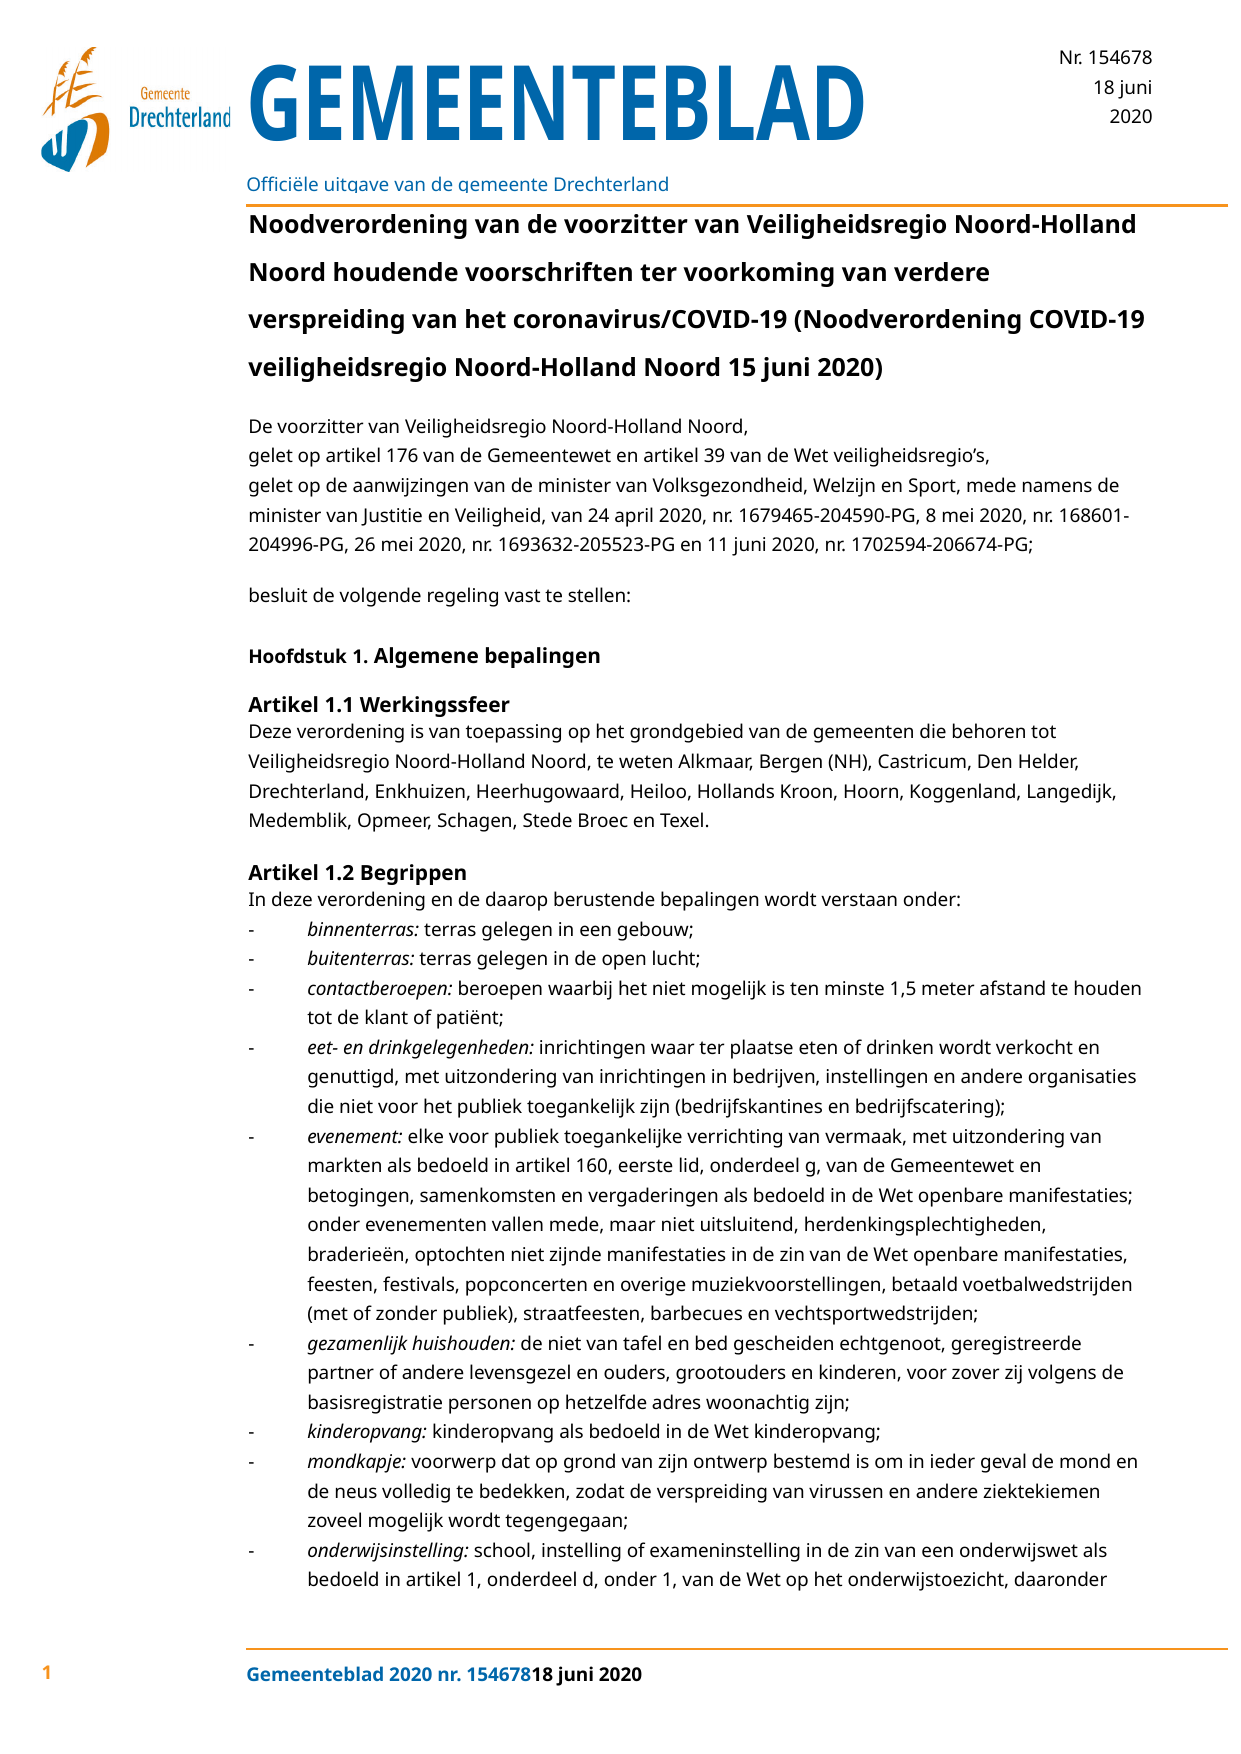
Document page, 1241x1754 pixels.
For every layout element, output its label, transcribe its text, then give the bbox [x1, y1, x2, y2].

list onderwijsinstelling: school, instelling of exameninstelling in de zin van een onderwijswet als bedoeld in artikel 1, onderdeel d, onder 1, van de Wet op het onderwijstoezicht, daaronder [248, 1537, 1152, 1592]
picture [41, 47, 231, 172]
text besluit de volgende regeling vast te stellen: [248, 582, 1152, 607]
picture [41, 158, 64, 172]
list evenement: elke voor publiek toegankelijke verrichting van vermaak, met uitzondering van markten als bedoeld in artikel 160, eerste lid, onderdeel g, van de Gemeentewet en betogingen, samenkomsten en vergaderingen als bedoeld in de Wet openbare manifestaties; onder evenementen vallen mede, maar niet uitsluitend, herdenkingsplechtigheden, braderieën, optochten niet zijnde manifestaties in de zin van de Wet openbare manifestaties, feesten, festivals, popconcerten en overige muziekvoorstellingen, betaald voetbalwedstrijden (met of zonder publiek), straatfeesten, barbecues en vechtsportwedstrijden; [248, 1123, 1152, 1326]
text Artikel 1.2 Begrippen [248, 858, 1152, 886]
text Artikel 1.1 Werkingssfeer [248, 690, 1152, 719]
list buitenterras: terras gelegen in de open lucht; [248, 945, 1152, 971]
list gezamenlijk huishouden: de niet van tafel en bed gescheiden echtgenoot, geregistreerde partner of andere levensgezel en ouders, grootouders en kinderen, voor zover zij volgens de basisregistratie personen op hetzelfde adres woonachtig zijn; [248, 1330, 1152, 1415]
text Deze verordening is van toepassing op het grondgebied van de gemeenten die behoren tot Veiligheidsregio Noord-Holland Noord, te weten Alkmaar, Bergen (NH), Castricum, Den Helder, Drechterland, Enkhuizen, Heerhugowaard, Heiloo, Hollands Kroon, Hoorn, Koggenland, Langedijk, Medemblik, Opmeer, Schagen, Stede Broec en Texel. [248, 719, 1152, 833]
text gelet op artikel 176 van de Gemeentewet en artikel 39 van de Wet veiligheidsregio’s, [248, 443, 1152, 468]
text In deze verordening en de daarop berustende bepalingen wordt verstaan onder: [248, 886, 1152, 912]
text Noodverordening van de voorzitter van Veiligheidsregio Noord-Holland Noord houdende voorschriften ter voorkoming van verdere verspreiding van het coronavirus/COVID-19 (Noodverordening COVID-19 veiligheidsregio Noord-Holland Noord 15 juni 2020) [248, 207, 1152, 384]
list contactberoepen: beroepen waarbij het niet mogelijk is ten minste 1,5 meter afstand te houden tot de klant of patiënt; [248, 975, 1152, 1030]
list binnenterras: terras gelegen in een gebouw; [248, 916, 1152, 942]
text De voorzitter van Veiligheidsregio Noord-Holland Noord, [248, 413, 1152, 439]
text Hoofdstuk 1. Algemene bepalingen [248, 641, 1152, 669]
picture [226, 115, 231, 124]
list kinderopvang: kinderopvang als bedoeld in de Wet kinderopvang; [248, 1419, 1152, 1444]
list eet- en drinkgelegenheden: inrichtingen waar ter plaatse eten of drinken wordt verkocht en genuttigd, met uitzondering van inrichtingen in bedrijven, instellingen en andere organisaties die niet voor het publiek toegankelijk zijn (bedrijfskantines en bedrijfscatering); [248, 1034, 1152, 1119]
list mondkapje: voorwerp dat op grond van zijn ontwerp bestemd is om in ieder geval de mond en de neus volledig te bedekken, zodat de verspreiding van virussen en andere ziektekiemen zoveel mogelijk wordt tegengegaan; [248, 1448, 1152, 1533]
text gelet op de aanwijzingen van de minister van Volksgezondheid, Welzijn en Sport, mede namens de minister van Justitie en Veiligheid, van 24 april 2020, nr. 1679465-204590-PG, 8 mei 2020, nr. 168601-204996-PG, 26 mei 2020, nr. 1693632-205523-PG en 11 juni 2020, nr. 1702594-206674-PG; [248, 472, 1152, 557]
